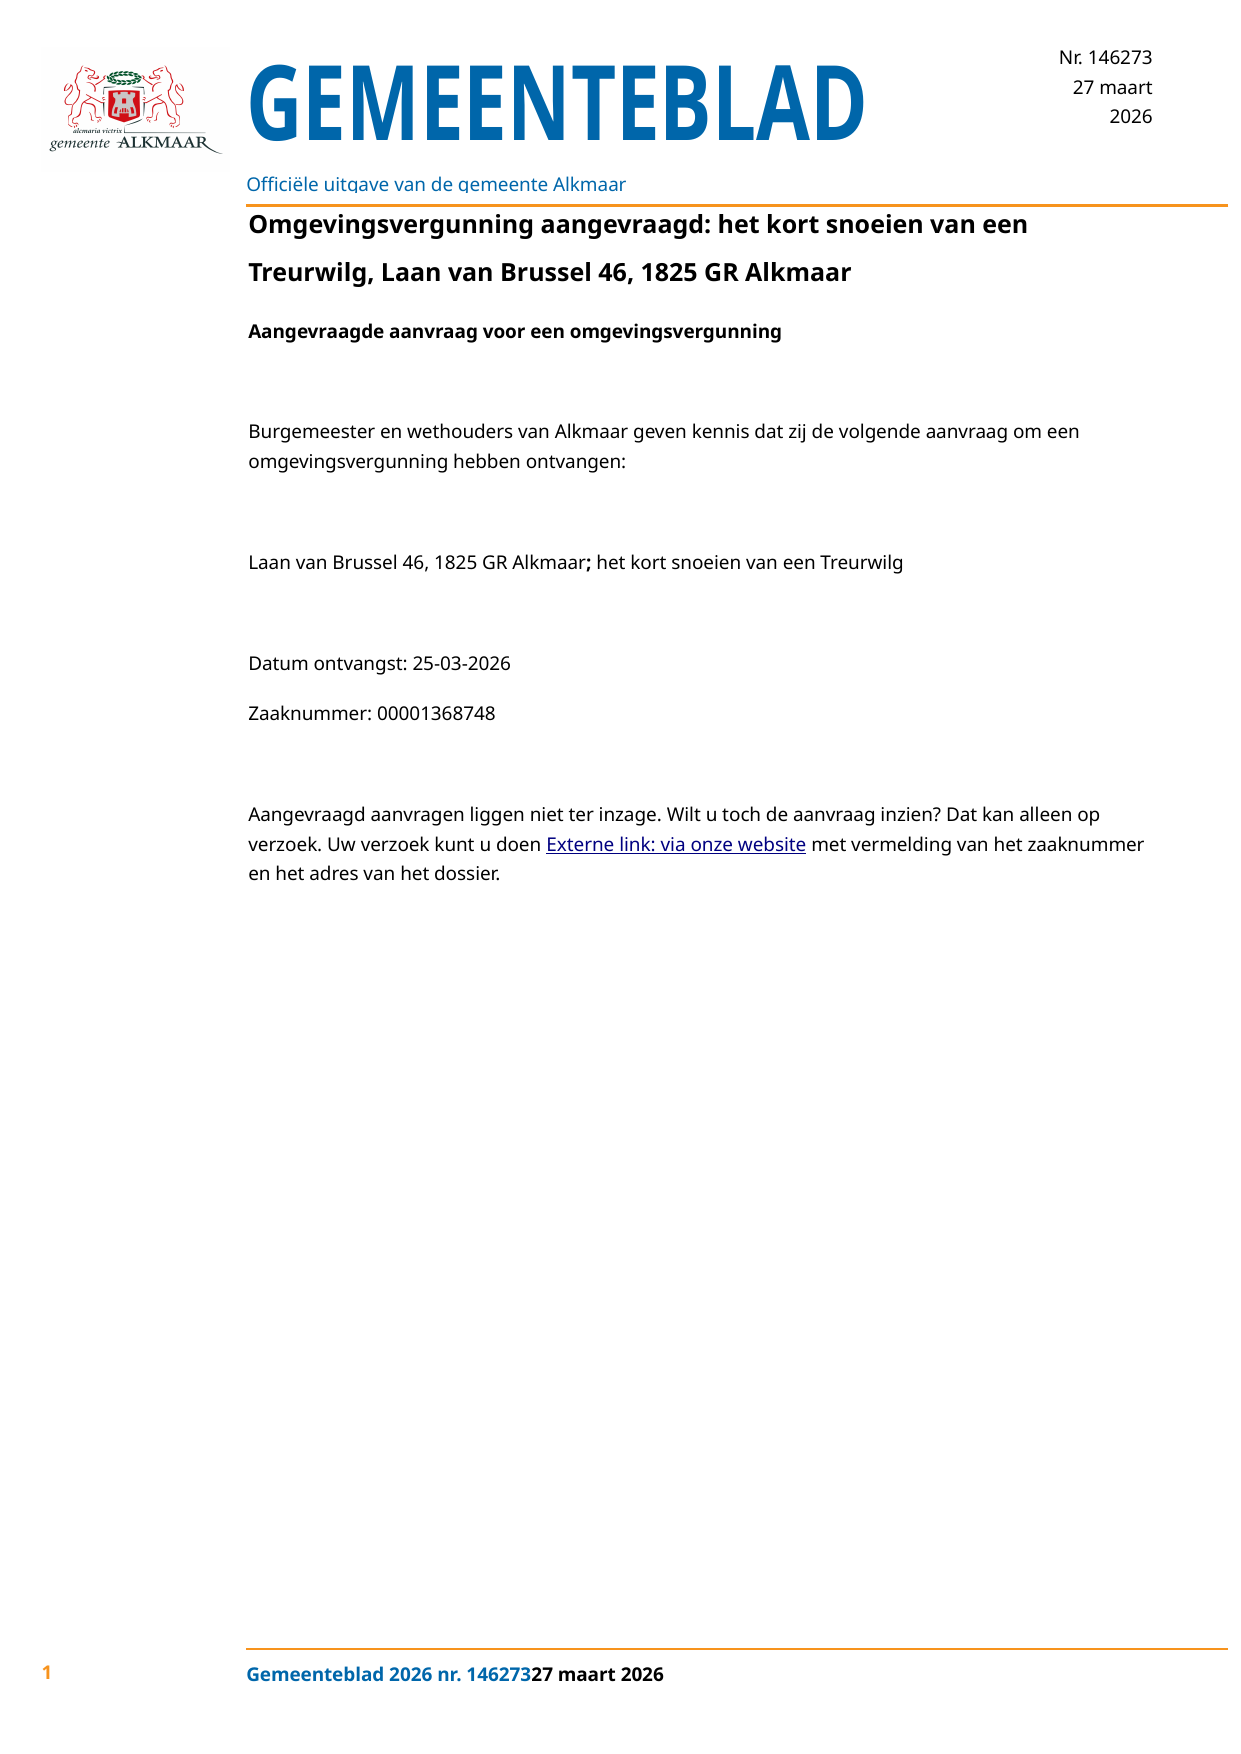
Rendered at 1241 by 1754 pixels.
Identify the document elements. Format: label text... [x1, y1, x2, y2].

text Datum ontvangst: 25-03-2026 [248, 650, 1152, 676]
text Zaaknummer: 00001368748 [248, 700, 1152, 726]
text Laan van Brussel 46, 1825 GR Alkmaar; het kort snoeien van een Treurwilg [248, 549, 1152, 575]
text Aangevraagd aanvragen liggen niet ter inzage. Wilt u toch de aanvraag inzien? Dat kan alleen op verzoek. Uw verzoek kunt u doen Externe link: via onze website met vermelding van het zaaknummer en het adres van het dossier. [248, 801, 1152, 886]
text Burgemeester en wethouders van Alkmaar geven kennis dat zij de volgende aanvraag om een omgevingsvergunning hebben ontvangen: [248, 419, 1152, 474]
text Aangevraagde aanvraag voor een omgevingsvergunning [248, 318, 1152, 344]
picture [41, 47, 231, 172]
text Omgevingsvergunning aangevraagd: het kort snoeien van een Treurwilg, Laan van Brussel 46, 1825 GR Alkmaar [248, 207, 1152, 288]
